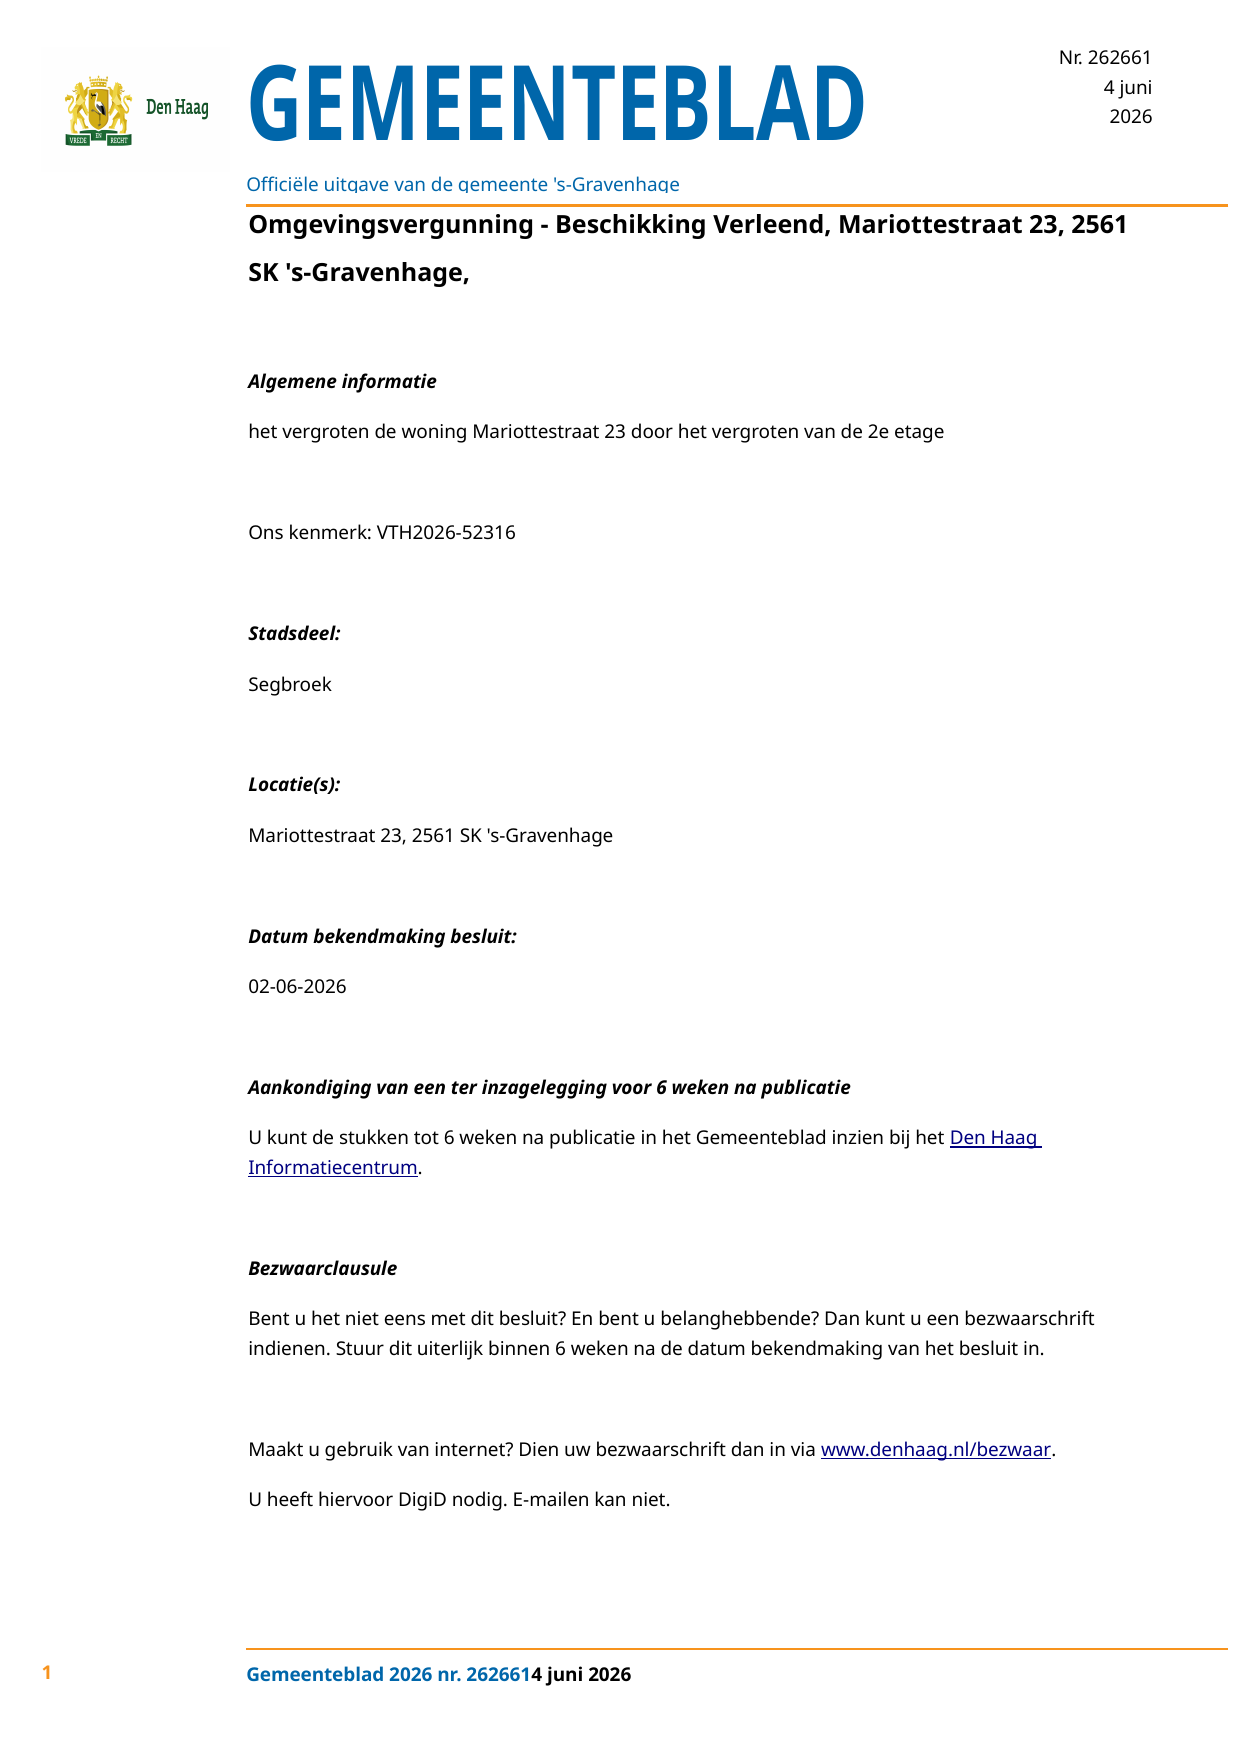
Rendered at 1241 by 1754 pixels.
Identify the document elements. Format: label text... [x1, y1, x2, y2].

text het vergroten de woning Mariottestraat 23 door het vergroten van de 2e etage [248, 419, 1152, 444]
text Omgevingsvergunning - Beschikking Verleend, Mariottestraat 23, 2561 SK 's-Gravenhage, [248, 207, 1152, 288]
text Segbroek [248, 671, 1152, 697]
text Algemene informatie [248, 368, 1152, 394]
text 02-06-2026 [248, 973, 1152, 999]
text U kunt de stukken tot 6 weken na publicatie in het Gemeenteblad inzien bij het Den Haag Informatiecentrum. [248, 1124, 1152, 1180]
text Locatie(s): [248, 772, 1152, 797]
text Mariottestraat 23, 2561 SK 's-Gravenhage [248, 822, 1152, 848]
text Bent u het niet eens met dit besluit? En bent u belanghebbende? Dan kunt u een bezwaarschrift indienen. Stuur dit uiterlijk binnen 6 weken na de datum bekendmaking van het besluit in. [248, 1305, 1152, 1361]
text Ons kenmerk: VTH2026-52316 [248, 519, 1152, 545]
text Maakt u gebruik van internet? Dien uw bezwaarschrift dan in via www.denhaag.nl/bezwaar. [248, 1436, 1152, 1462]
text Stadsdeel: [248, 620, 1152, 646]
text Datum bekendmaking besluit: [248, 923, 1152, 949]
text Aankondiging van een ter inzagelegging voor 6 weken na publicatie [248, 1074, 1152, 1100]
picture [41, 47, 231, 172]
text U heeft hiervoor DigiD nodig. E-mailen kan niet. [248, 1486, 1152, 1512]
text Bezwaarclausule [248, 1255, 1152, 1281]
